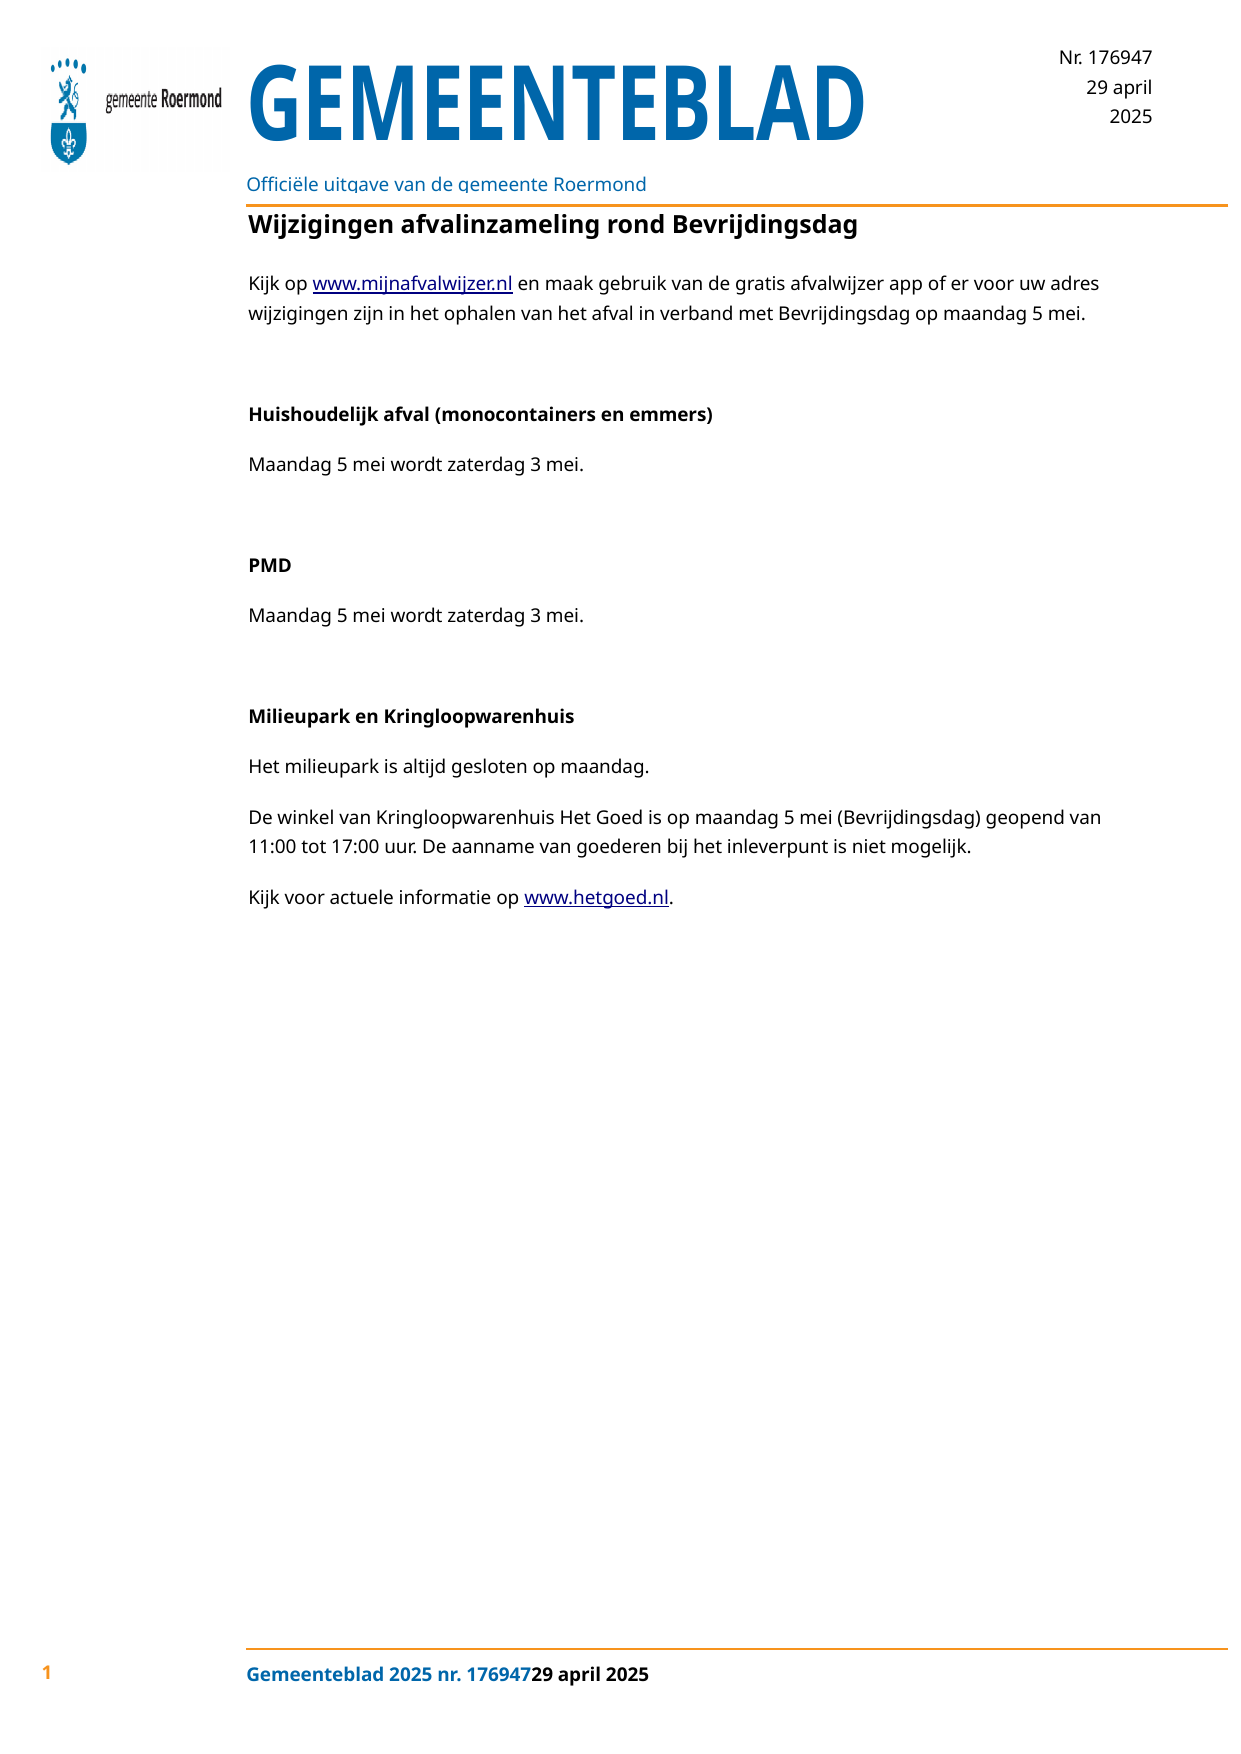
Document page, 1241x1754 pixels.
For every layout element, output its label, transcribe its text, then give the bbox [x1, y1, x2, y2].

text Het milieupark is altijd gesloten op maandag. [248, 754, 1152, 779]
text Maandag 5 mei wordt zaterdag 3 mei. [248, 451, 1152, 477]
text Kijk voor actuele informatie op www.hetgoed.nl. [248, 884, 1152, 910]
text Wijzigingen afvalinzameling rond Bevrijdingsdag [248, 207, 1152, 241]
text De winkel van Kringloopwarenhuis Het Goed is op maandag 5 mei (Bevrijdingsdag) geopend van 11:00 tot 17:00 uur. De aanname van goederen bij het inleverpunt is niet mogelijk. [248, 804, 1152, 859]
text PMD [248, 552, 1152, 578]
text Kijk op www.mijnafvalwijzer.nl en maak gebruik van de gratis afvalwijzer app of er voor uw adres wijzigingen zijn in het ophalen van het afval in verband met Bevrijdingsdag op maandag 5 mei. [248, 270, 1152, 326]
text Milieupark en Kringloopwarenhuis [248, 703, 1152, 729]
picture [41, 47, 231, 172]
text Huishoudelijk afval (monocontainers en emmers) [248, 401, 1152, 426]
text Maandag 5 mei wordt zaterdag 3 mei. [248, 602, 1152, 628]
